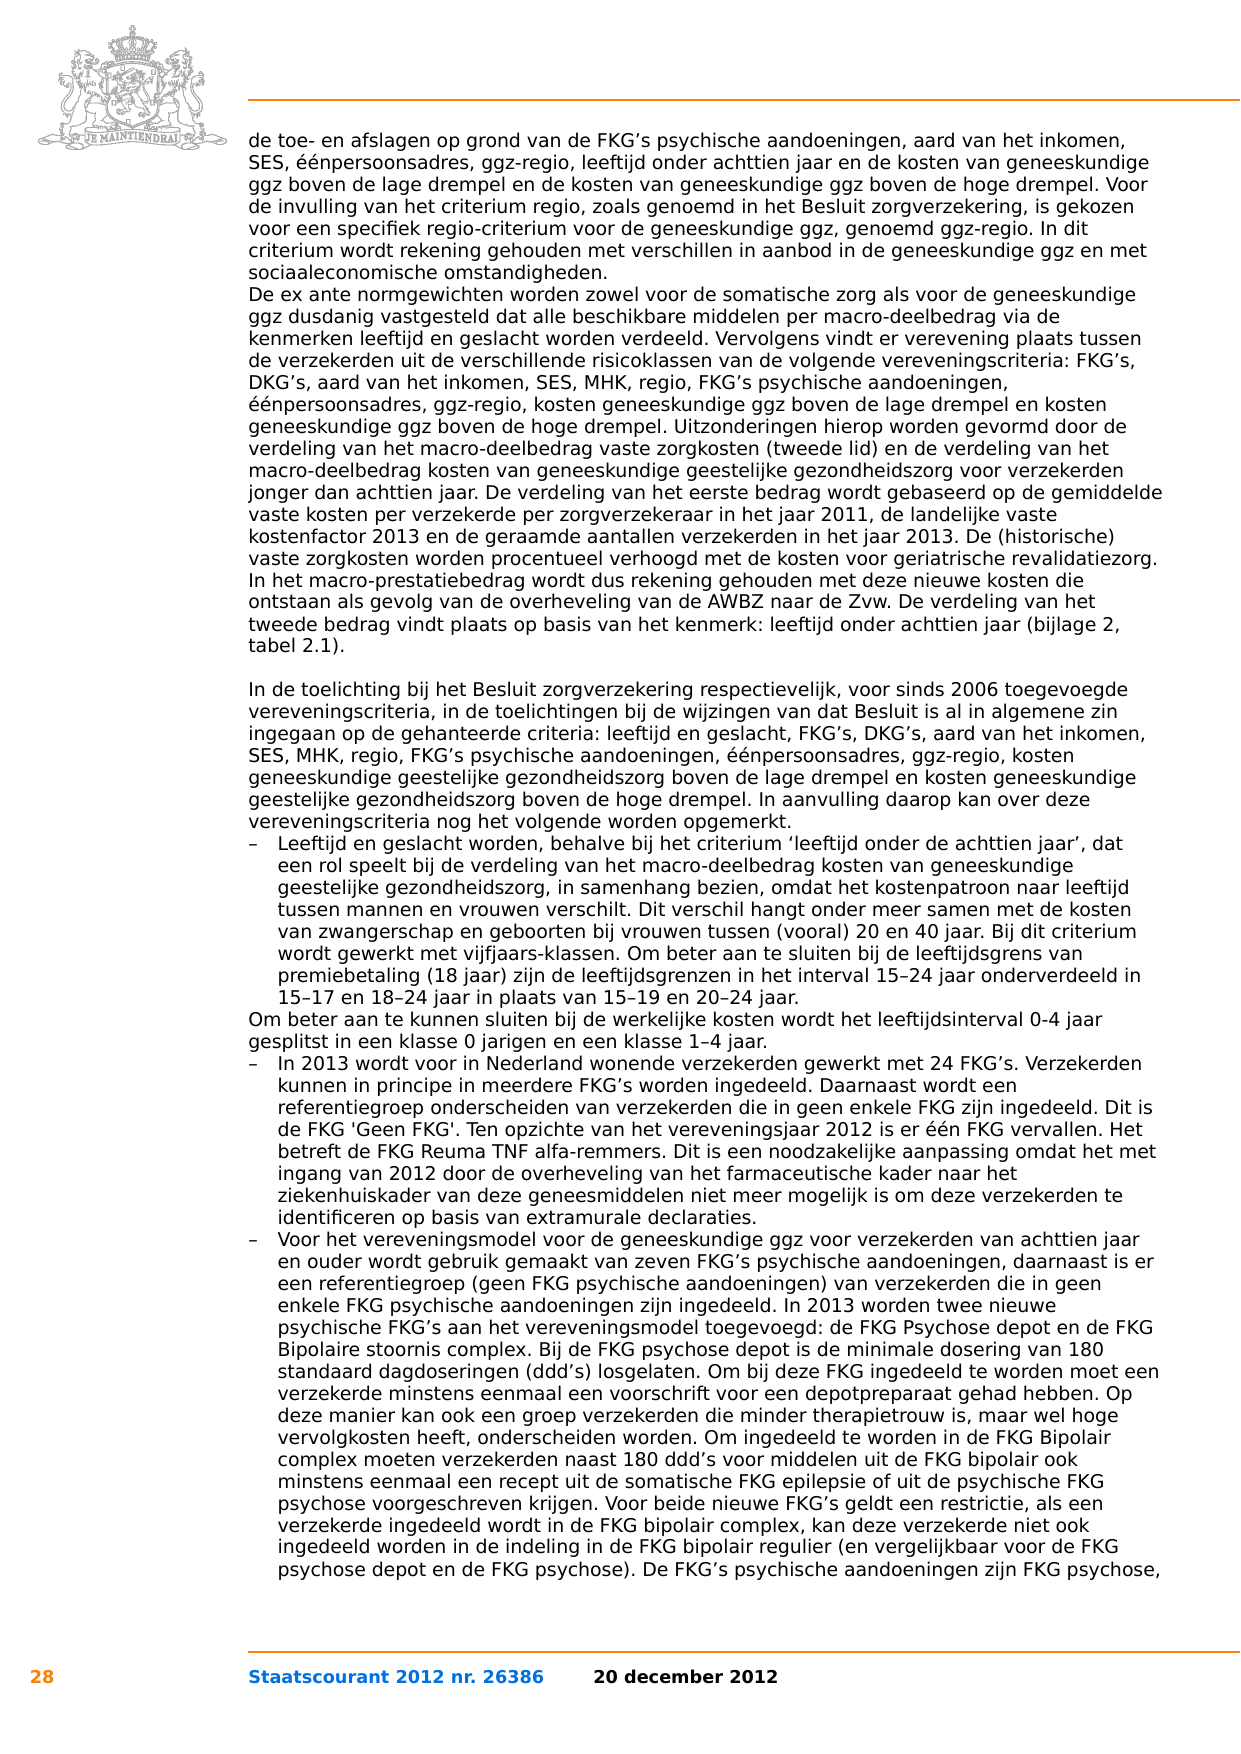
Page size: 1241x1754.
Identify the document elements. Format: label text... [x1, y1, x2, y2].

picture [38, 25, 227, 150]
text De ex ante normgewichten worden zowel voor de somatische zorg als voor de geneeskundige ggz dusdanig vastgesteld dat alle beschikbare middelen per macro-deelbedrag via de kenmerken leeftijd en geslacht worden verdeeld. Vervolgens vindt er verevening plaats tussen de verzekerden uit de verschillende risicoklassen van de volgende vereveningscriteria: FKG’s, DKG’s, aard van het inkomen, SES, MHK, regio, FKG’s psychische aandoeningen, éénpersoonsadres, ggz-regio, kosten geneeskundige ggz boven de lage drempel en kosten geneeskundige ggz boven de hoge drempel. Uitzonderingen hierop worden gevormd door de verdeling van het macro-deelbedrag vaste zorgkosten (tweede lid) en de verdeling van het macro-deelbedrag kosten van geneeskundige geestelijke gezondheidszorg voor verzekerden jonger dan achttien jaar. De verdeling van het eerste bedrag wordt gebaseerd op de gemiddelde vaste kosten per verzekerde per zorgverzekeraar in het jaar 2011, de landelijke vaste kostenfactor 2013 en de geraamde aantallen verzekerden in het jaar 2013. De (historische) vaste zorgkosten worden procentueel verhoogd met de kosten voor geriatrische revalidatiezorg. In het macro-prestatiebedrag wordt dus rekening gehouden met deze nieuwe kosten die ontstaan als gevolg van de overheveling van de AWBZ naar de Zvw. De verdeling van het tweede bedrag vindt plaats op basis van het kenmerk: leeftijd onder achttien jaar (bijlage 2, tabel 2.1). [248, 284, 1163, 657]
text Om beter aan te kunnen sluiten bij de werkelijke kosten wordt het leeftijdsinterval 0-4 jaar gesplitst in een klasse 0 jarigen en een klasse 1–4 jaar. [248, 1009, 1163, 1053]
text – Voor het vereveningsmodel voor de geneeskundige ggz voor verzekerden van achttien jaar en ouder wordt gebruik gemaakt van zeven FKG’s psychische aandoeningen, daarnaast is er een referentiegroep (geen FKG psychische aandoeningen) van verzekerden die in geen enkele FKG psychische aandoeningen zijn ingedeeld. In 2013 worden twee nieuwe psychische FKG’s aan het vereveningsmodel toegevoegd: de FKG Psychose depot en de FKG Bipolaire stoornis complex. Bij de FKG psychose depot is de minimale dosering van 180 standaard dagdoseringen (ddd’s) losgelaten. Om bij deze FKG ingedeeld te worden moet een verzekerde minstens eenmaal een voorschrift voor een depotpreparaat gehad hebben. Op deze manier kan ook een groep verzekerden die minder therapietrouw is, maar wel hoge vervolgkosten heeft, onderscheiden worden. Om ingedeeld te worden in de FKG Bipolair complex moeten verzekerden naast 180 ddd’s voor middelen uit de FKG bipolair ook minstens eenmaal een recept uit de somatische FKG epilepsie of uit de psychische FKG psychose voorgeschreven krijgen. Voor beide nieuwe FKG’s geldt een restrictie, als een verzekerde ingedeeld wordt in de FKG bipolair complex, kan deze verzekerde niet ook ingedeeld worden in de indeling in de FKG bipolair regulier (en vergelijkbaar voor de FKG psychose depot en de FKG psychose). De FKG’s psychische aandoeningen zijn FKG psychose, [248, 1229, 1163, 1580]
text – Leeftijd en geslacht worden, behalve bij het criterium ‘leeftijd onder de achttien jaar’, dat een rol speelt bij de verdeling van het macro-deelbedrag kosten van geneeskundige geestelijke gezondheidszorg, in samenhang bezien, omdat het kostenpatroon naar leeftijd tussen mannen en vrouwen verschilt. Dit verschil hangt onder meer samen met de kosten van zwangerschap en geboorten bij vrouwen tussen (vooral) 20 en 40 jaar. Bij dit criterium wordt gewerkt met vijfjaars-klassen. Om beter aan te sluiten bij de leeftijdsgrens van premiebetaling (18 jaar) zijn de leeftijdsgrenzen in het interval 15–24 jaar onderverdeeld in 15–17 en 18–24 jaar in plaats van 15–19 en 20–24 jaar. [248, 833, 1163, 1009]
text – In 2013 wordt voor in Nederland wonende verzekerden gewerkt met 24 FKG’s. Verzekerden kunnen in principe in meerdere FKG’s worden ingedeeld. Daarnaast wordt een referentiegroep onderscheiden van verzekerden die in geen enkele FKG zijn ingedeeld. Dit is de FKG 'Geen FKG'. Ten opzichte van het vereveningsjaar 2012 is er één FKG vervallen. Het betreft de FKG Reuma TNF alfa-remmers. Dit is een noodzakelijke aanpassing omdat het met ingang van 2012 door de overheveling van het farmaceutische kader naar het ziekenhuiskader van deze geneesmiddelen niet meer mogelijk is om deze verzekerden te identificeren op basis van extramurale declaraties. [248, 1053, 1163, 1229]
text de toe- en afslagen op grond van de FKG’s psychische aandoeningen, aard van het inkomen, SES, éénpersoonsadres, ggz-regio, leeftijd onder achttien jaar en de kosten van geneeskundige ggz boven de lage drempel en de kosten van geneeskundige ggz boven de hoge drempel. Voor de invulling van het criterium regio, zoals genoemd in het Besluit zorgverzekering, is gekozen voor een specifiek regio-criterium voor de geneeskundige ggz, genoemd ggz-regio. In dit criterium wordt rekening gehouden met verschillen in aanbod in de geneeskundige ggz en met sociaaleconomische omstandigheden. [248, 130, 1163, 284]
text In de toelichting bij het Besluit zorgverzekering respectievelijk, voor sinds 2006 toegevoegde vereveningscriteria, in de toelichtingen bij de wijzingen van dat Besluit is al in algemene zin ingegaan op de gehanteerde criteria: leeftijd en geslacht, FKG’s, DKG’s, aard van het inkomen, SES, MHK, regio, FKG’s psychische aandoeningen, éénpersoonsadres, ggz-regio, kosten geneeskundige geestelijke gezondheidszorg boven de lage drempel en kosten geneeskundige geestelijke gezondheidszorg boven de hoge drempel. In aanvulling daarop kan over deze vereveningscriteria nog het volgende worden opgemerkt. [248, 679, 1163, 833]
